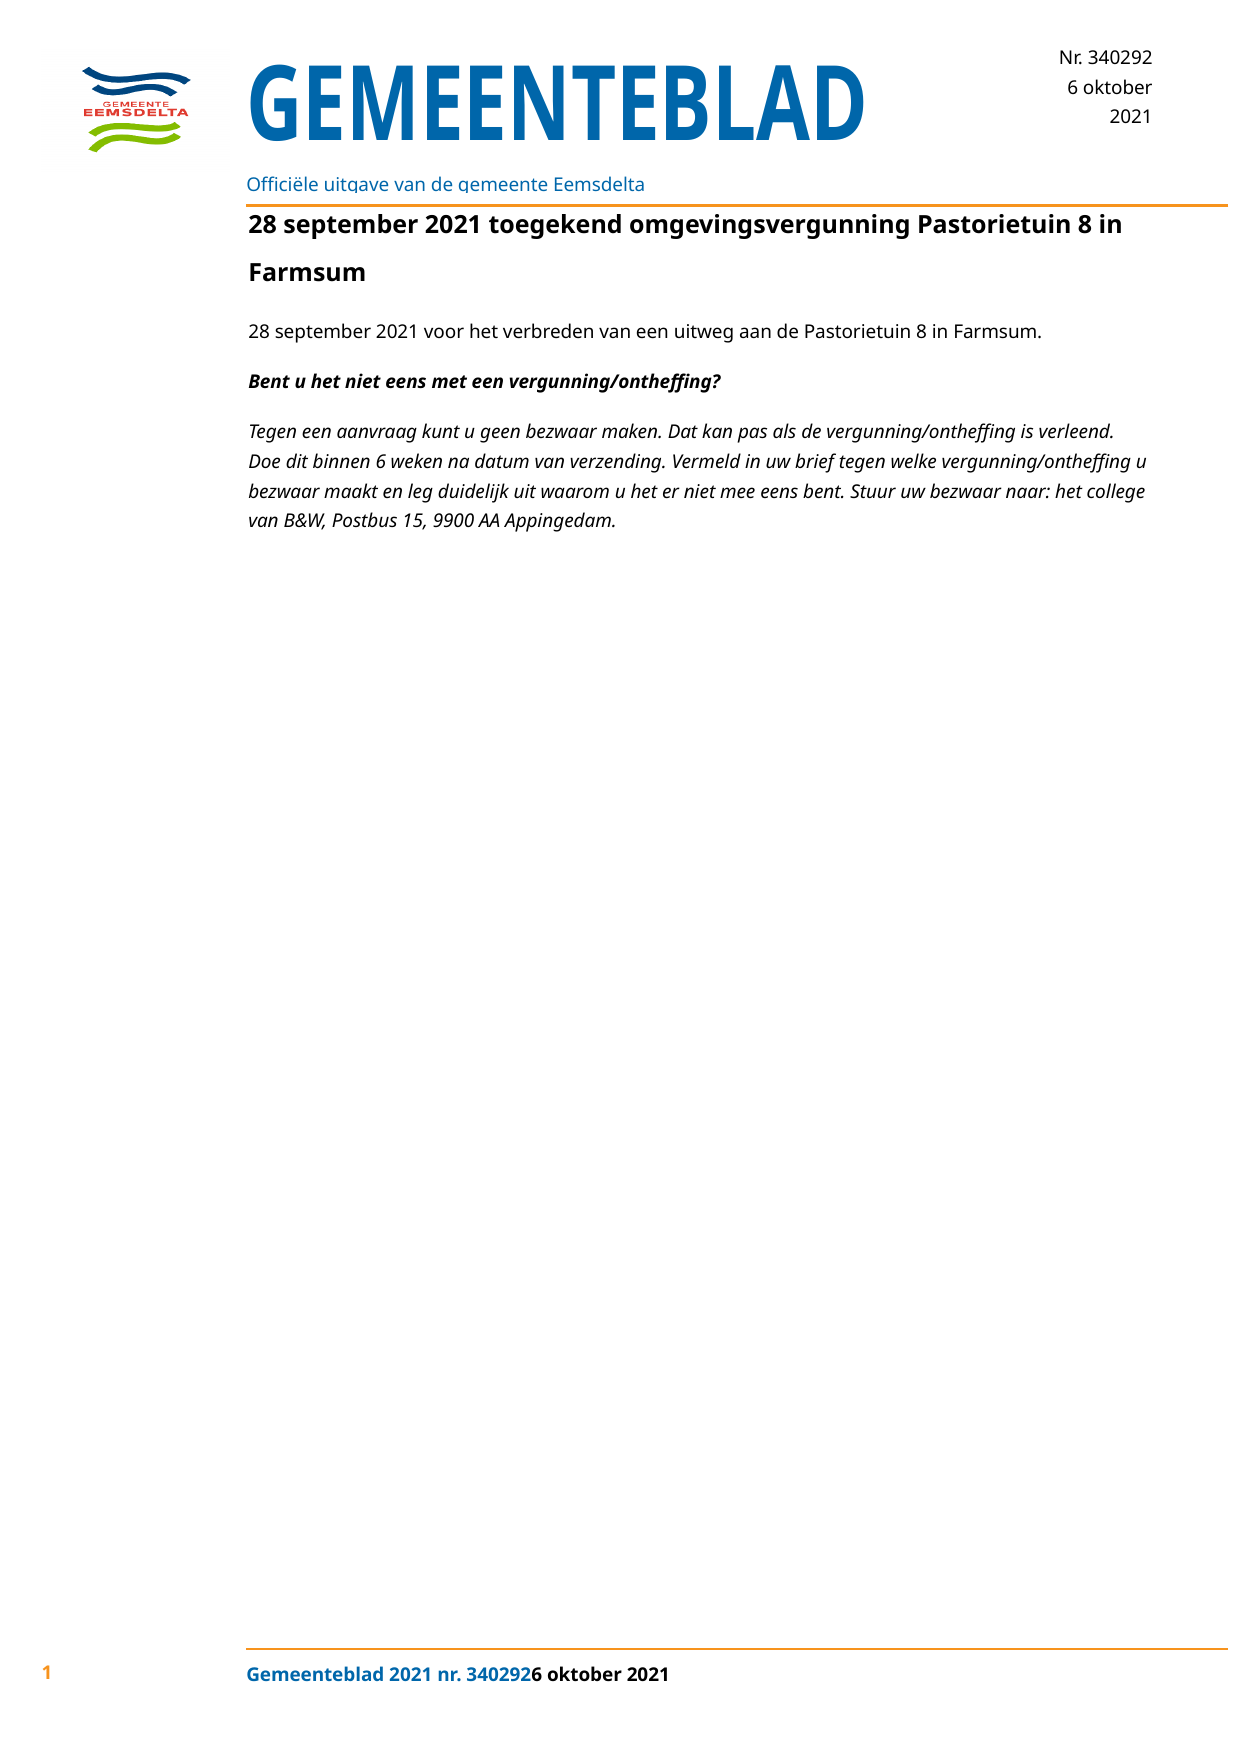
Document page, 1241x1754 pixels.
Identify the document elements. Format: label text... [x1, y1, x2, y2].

text 28 september 2021 voor het verbreden van een uitweg aan de Pastorietuin 8 in Farmsum. [248, 318, 1152, 344]
picture [41, 47, 231, 172]
text 28 september 2021 toegekend omgevingsvergunning Pastorietuin 8 in Farmsum [248, 207, 1152, 288]
text Tegen een aanvraag kunt u geen bezwaar maken. Dat kan pas als de vergunning/ontheffing is verleend. Doe dit binnen 6 weken na datum van verzending. Vermeld in uw brief tegen welke vergunning/ontheffing u bezwaar maakt en leg duidelijk uit waarom u het er niet mee eens bent. Stuur uw bezwaar naar: het college van B&W, Postbus 15, 9900 AA Appingedam. [248, 419, 1152, 533]
text Bent u het niet eens met een vergunning/ontheffing? [248, 368, 1152, 394]
